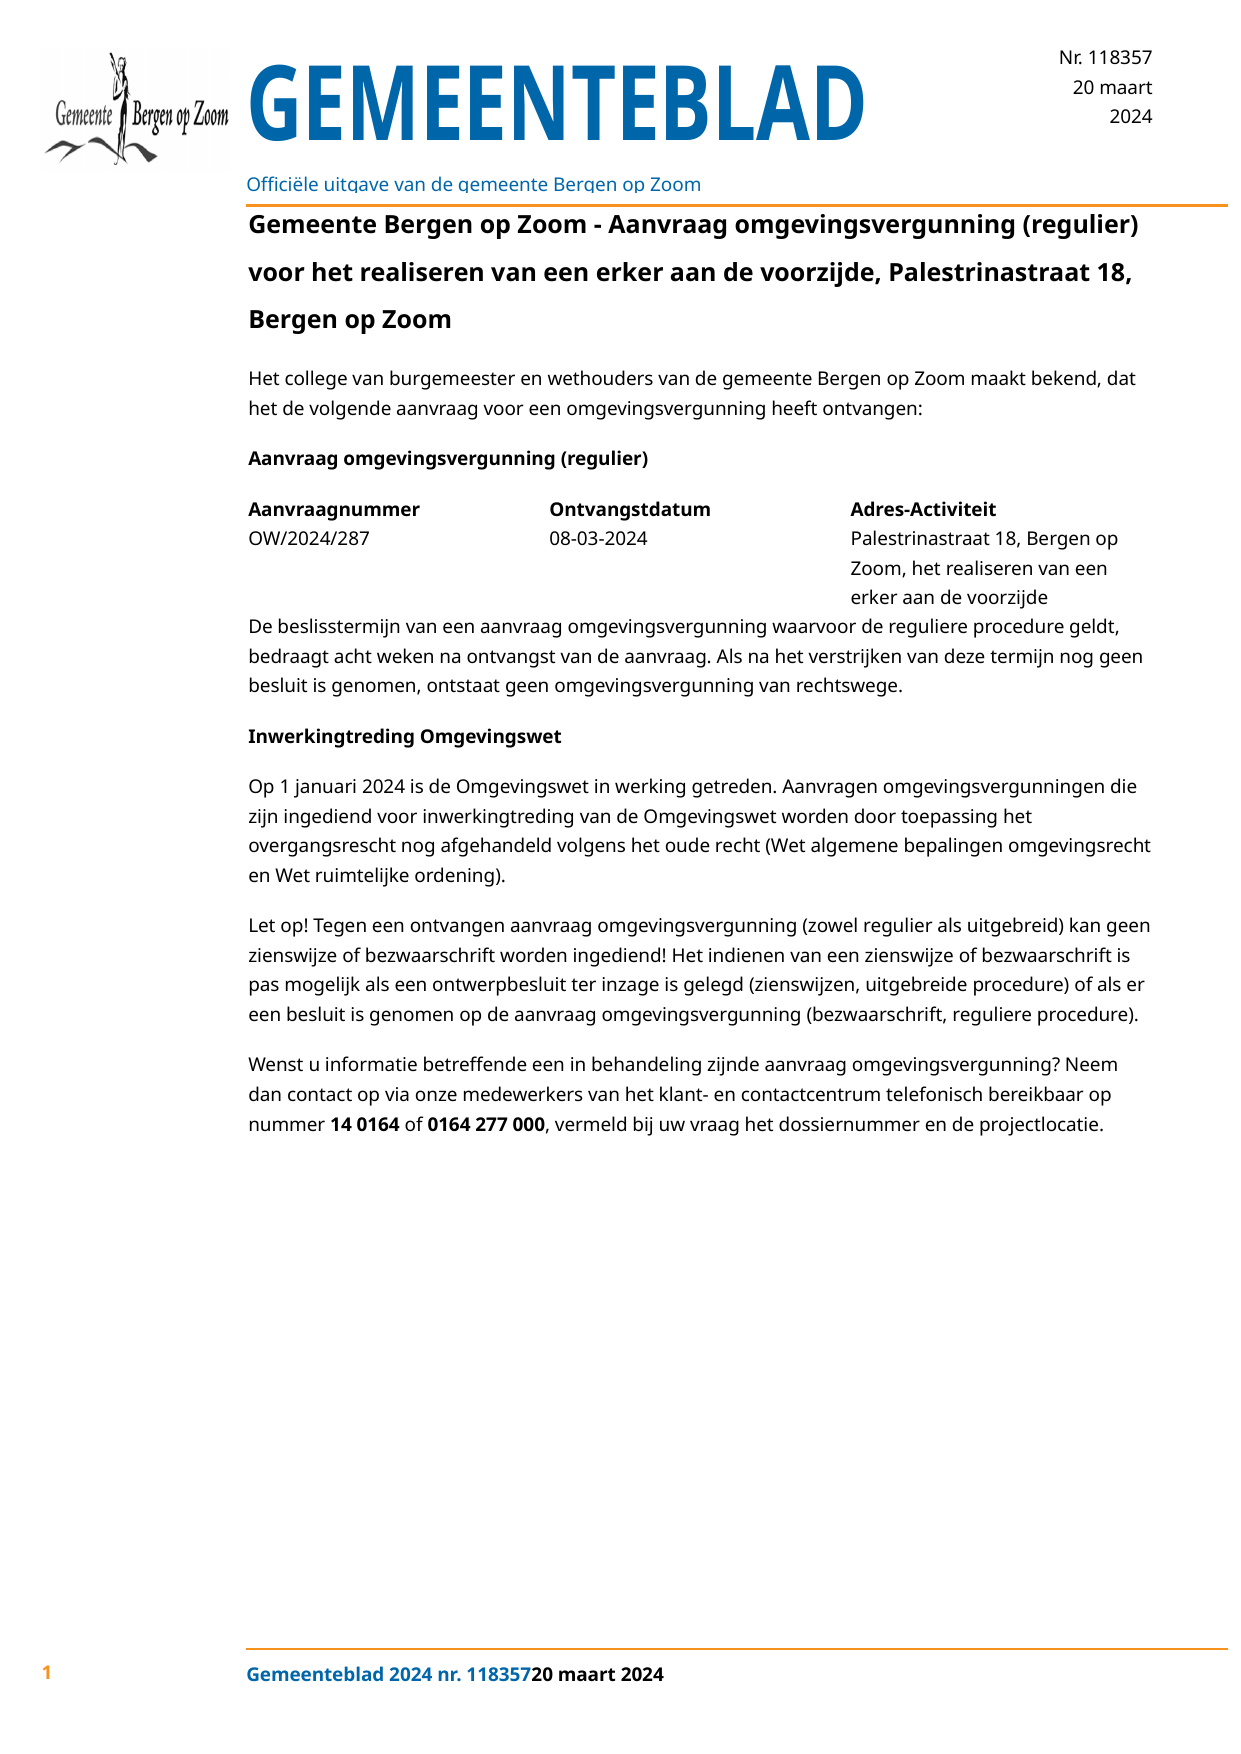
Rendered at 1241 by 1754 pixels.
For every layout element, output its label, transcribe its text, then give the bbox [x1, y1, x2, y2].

text De beslisstermijn van een aanvraag omgevingsvergunning waarvoor de reguliere procedure geldt, bedraagt acht weken na ontvangst van de aanvraag. Als na het verstrijken van deze termijn nog geen besluit is genomen, ontstaat geen omgevingsvergunning van rechtswege. [248, 613, 1152, 698]
table_header Adres-Activiteit [850, 496, 1152, 522]
text Gemeente Bergen op Zoom - Aanvraag omgevingsvergunning (regulier) voor het realiseren van een erker aan de voorzijde, Palestrinastraat 18, Bergen op Zoom [248, 207, 1152, 336]
text Inwerkingtreding Omgevingswet [248, 723, 1152, 748]
table_header Ontvangstdatum [549, 496, 850, 522]
table_header 08-03-2024 [549, 525, 850, 610]
text Let op! Tegen een ontvangen aanvraag omgevingsvergunning (zowel regulier als uitgebreid) kan geen zienswijze of bezwaarschrift worden ingediend! Het indienen van een zienswijze of bezwaarschrift is pas mogelijk als een ontwerpbesluit ter inzage is gelegd (zienswijzen, uitgebreide procedure) of als er een besluit is genomen op de aanvraag omgevingsvergunning (bezwaarschrift, reguliere procedure). [248, 912, 1152, 1027]
table_header OW/2024/287 [248, 525, 549, 610]
text Wenst u informatie betreffende een in behandeling zijnde aanvraag omgevingsvergunning? Neem dan contact op via onze medewerkers van het klant- en contactcentrum telefonisch bereikbaar op nummer 14 0164 of 0164 277 000, vermeld bij uw vraag het dossiernummer en de projectlocatie. [248, 1052, 1152, 1136]
table_header Aanvraagnummer [248, 496, 549, 522]
picture [41, 47, 231, 172]
table_header Palestrinastraat 18, Bergen op Zoom, het realiseren van een erker aan de voorzijde [850, 525, 1152, 610]
text Het college van burgemeester en wethouders van de gemeente Bergen op Zoom maakt bekend, dat het de volgende aanvraag voor een omgevingsvergunning heeft ontvangen: [248, 366, 1152, 421]
text Op 1 januari 2024 is de Omgevingswet in werking getreden. Aanvragen omgevingsvergunningen die zijn ingediend voor inwerkingtreding van de Omgevingswet worden door toepassing het overgangsrescht nog afgehandeld volgens het oude recht (Wet algemene bepalingen omgevingsrecht en Wet ruimtelijke ordening). [248, 773, 1152, 888]
text Aanvraag omgevingsvergunning (regulier) [248, 446, 1152, 471]
